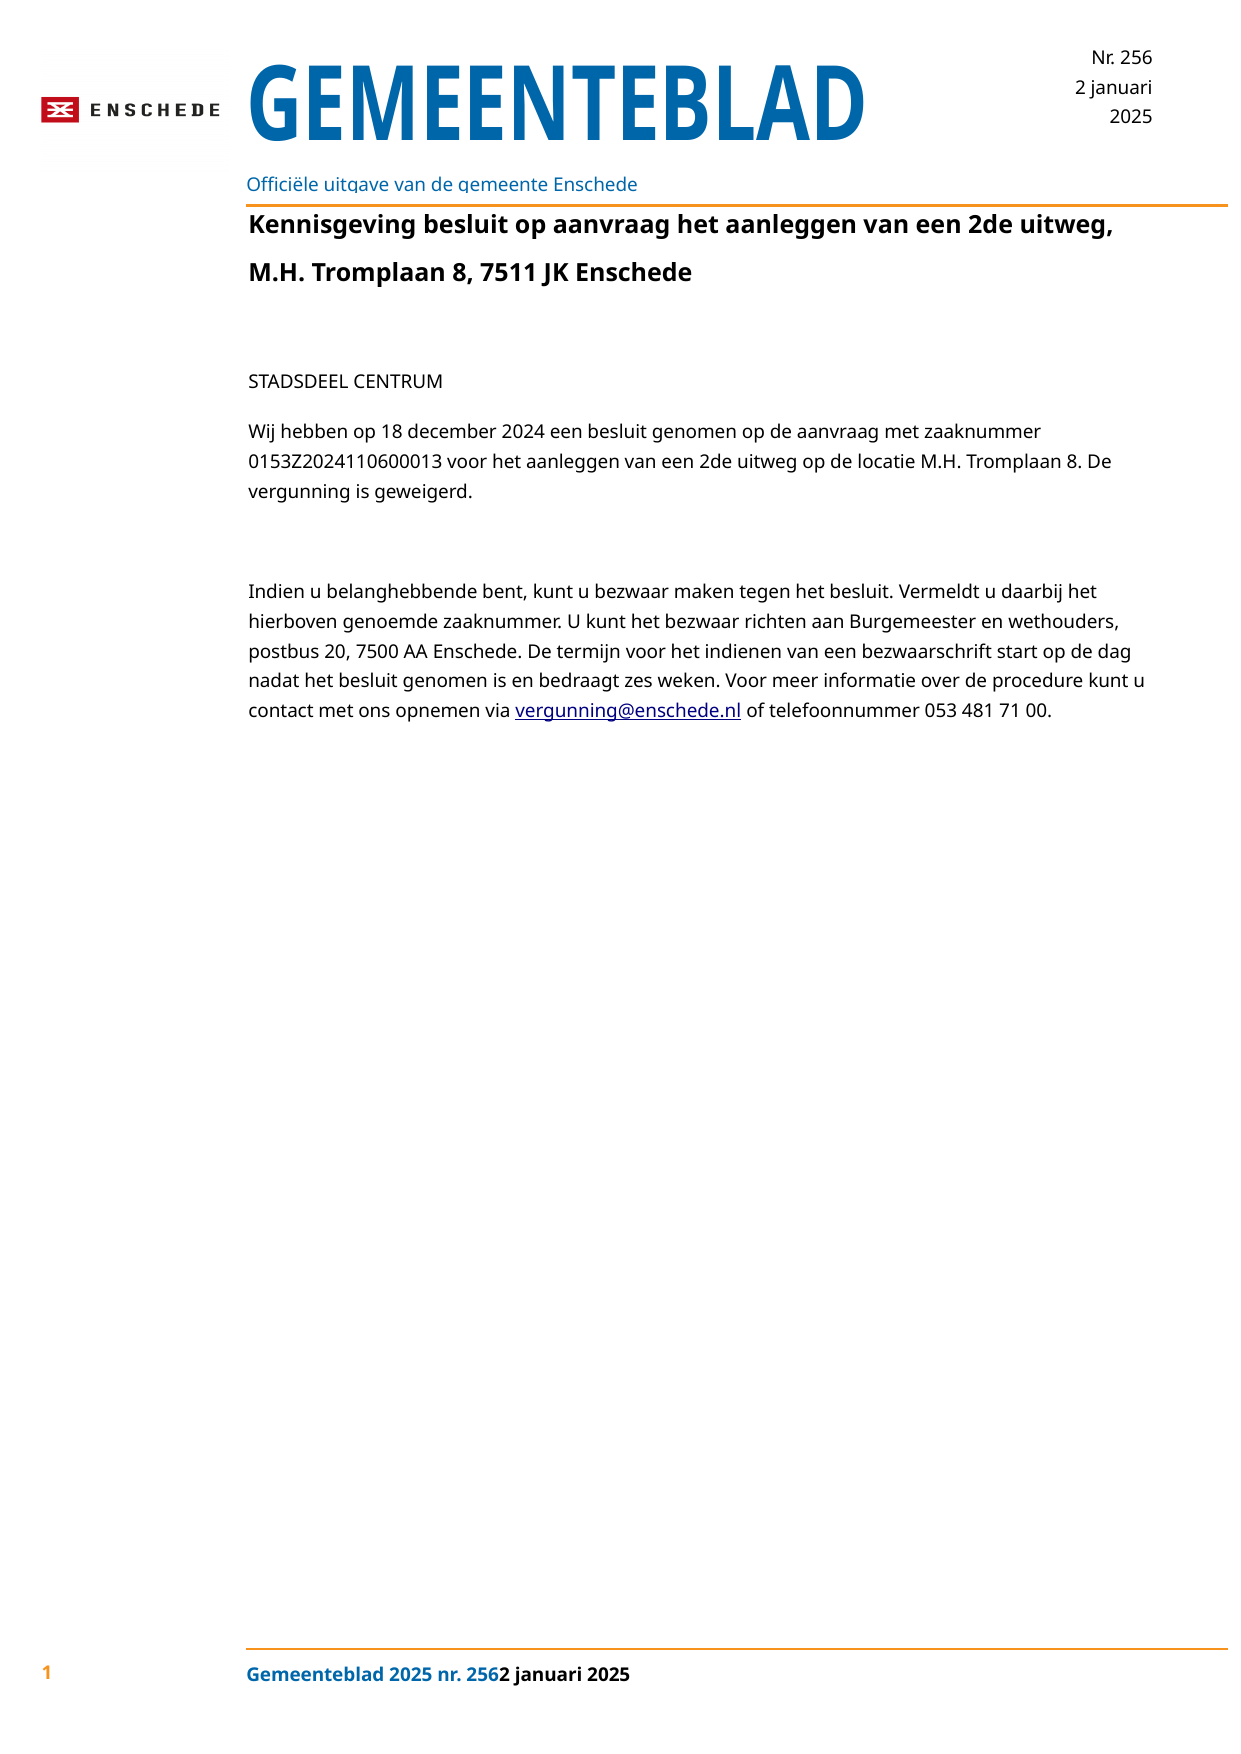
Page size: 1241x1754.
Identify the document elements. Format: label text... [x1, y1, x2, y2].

text Indien u belanghebbende bent, kunt u bezwaar maken tegen het besluit. Vermeldt u daarbij het hierboven genoemde zaaknummer. U kunt het bezwaar richten aan Burgemeester en wethouders, postbus 20, 7500 AA Enschede. De termijn voor het indienen van een bezwaarschrift start op de dag nadat het besluit genomen is en bedraagt zes weken. Voor meer informatie over de procedure kunt u contact met ons opnemen via vergunning@enschede.nl of telefoonnummer 053 481 71 00. [248, 579, 1152, 723]
text Kennisgeving besluit op aanvraag het aanleggen van een 2de uitweg, M.H. Tromplaan 8, 7511 JK Enschede [248, 207, 1152, 288]
text Wij hebben op 18 december 2024 een besluit genomen op de aanvraag met zaaknummer 0153Z2024110600013 voor het aanleggen van een 2de uitweg op de locatie M.H. Tromplaan 8. De vergunning is geweigerd. [248, 419, 1152, 504]
picture [41, 47, 231, 172]
text STADSDEEL CENTRUM [248, 368, 1152, 394]
